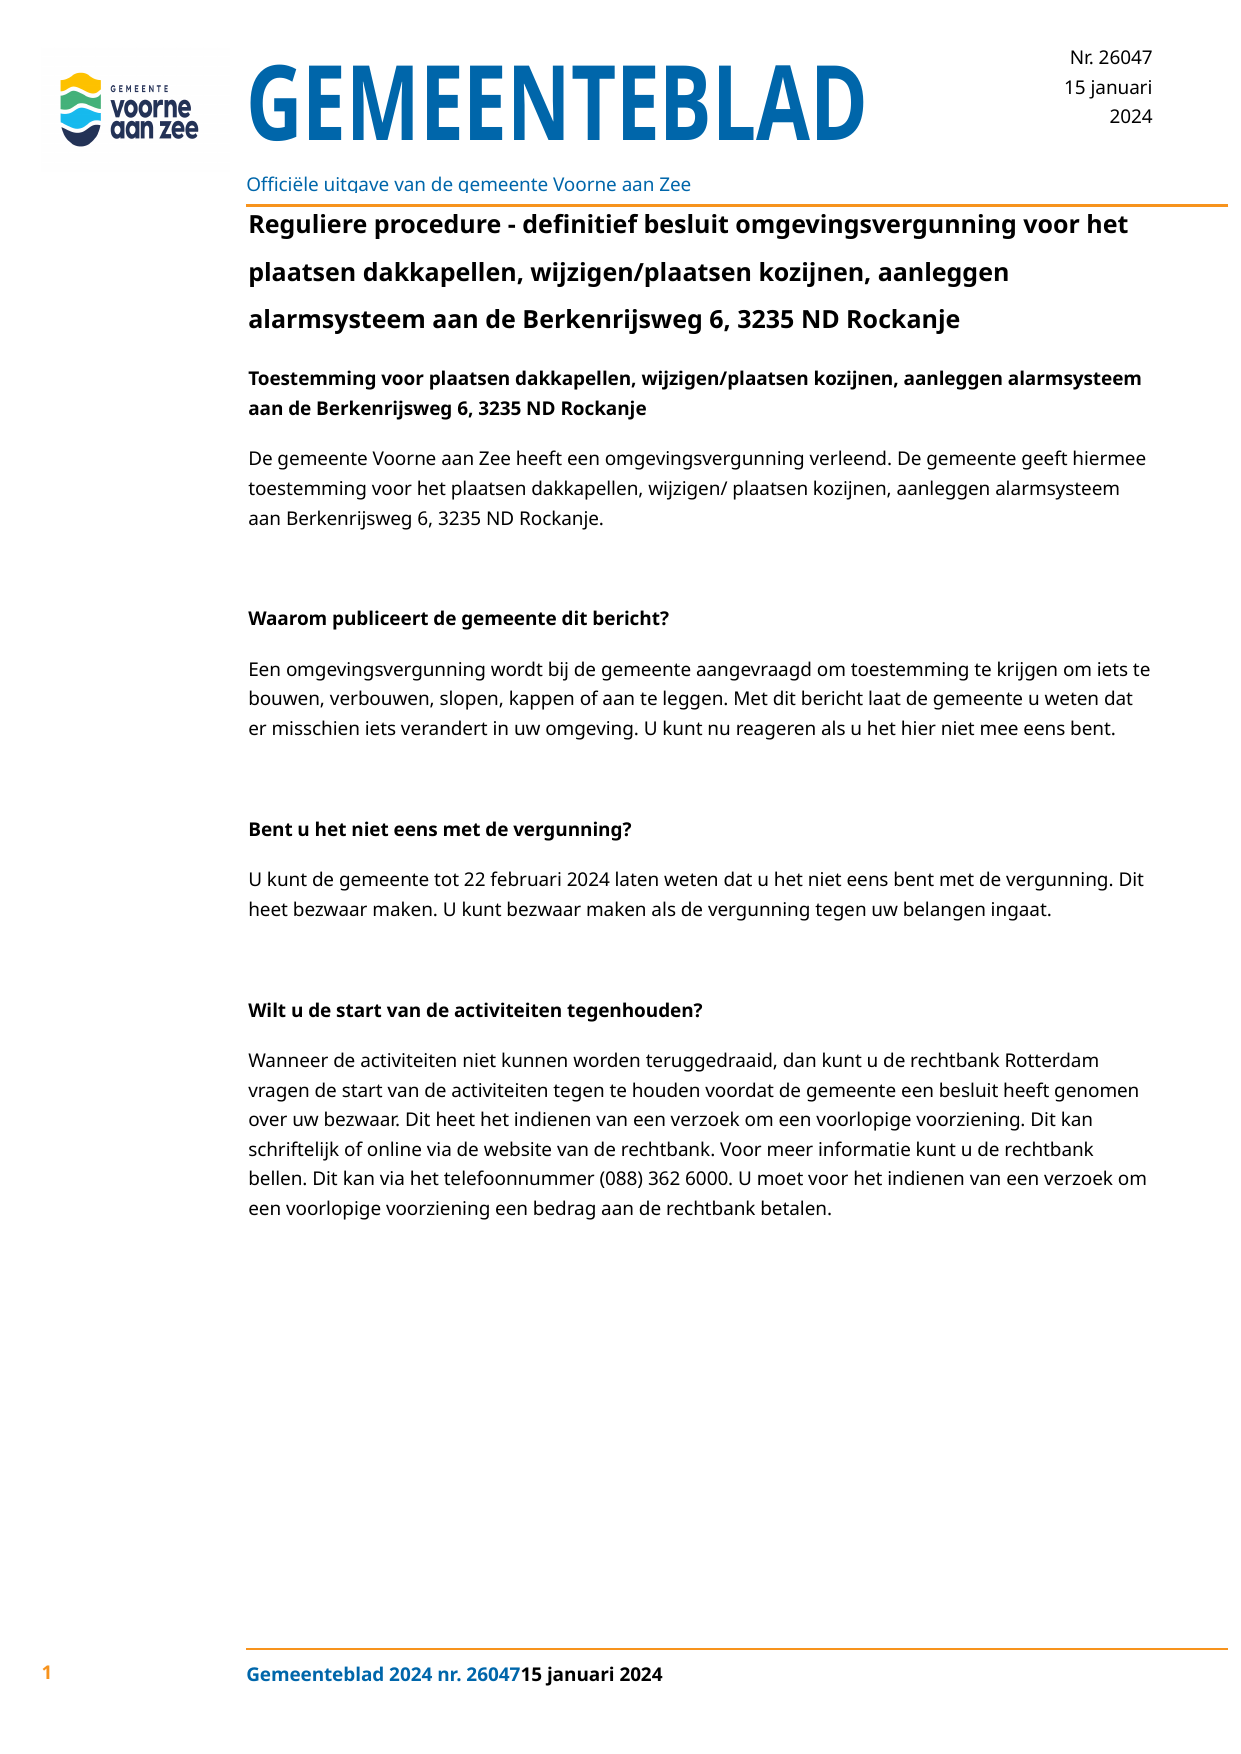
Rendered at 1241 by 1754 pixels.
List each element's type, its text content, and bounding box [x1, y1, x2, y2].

picture [41, 47, 231, 172]
text De gemeente Voorne aan Zee heeft een omgevingsvergunning verleend. De gemeente geeft hiermee toestemming voor het plaatsen dakkapellen, wijzigen/ plaatsen kozijnen, aanleggen alarmsysteem aan Berkenrijsweg 6, 3235 ND Rockanje. [248, 446, 1152, 530]
text Toestemming voor plaatsen dakkapellen, wijzigen/plaatsen kozijnen, aanleggen alarmsysteem aan de Berkenrijsweg 6, 3235 ND Rockanje [248, 366, 1152, 421]
text U kunt de gemeente tot 22 februari 2024 laten weten dat u het niet eens bent met de vergunning. Dit heet bezwaar maken. U kunt bezwaar maken als de vergunning tegen uw belangen ingaat. [248, 866, 1152, 922]
text Wanneer de activiteiten niet kunnen worden teruggedraaid, dan kunt u de rechtbank Rotterdam vragen de start van de activiteiten tegen te houden voordat de gemeente een besluit heeft genomen over uw bezwaar. Dit heet het indienen van een verzoek om een voorlopige voorziening. Dit kan schriftelijk of online via de website van de rechtbank. Voor meer informatie kunt u de rechtbank bellen. Dit kan via het telefoonnummer (088) 362 6000. U moet voor het indienen van een verzoek om een voorlopige voorziening een bedrag aan de rechtbank betalen. [248, 1047, 1152, 1221]
text Een omgevingsvergunning wordt bij de gemeente aangevraagd om toestemming te krijgen om iets te bouwen, verbouwen, slopen, kappen of aan te leggen. Met dit bericht laat de gemeente u weten dat er misschien iets verandert in uw omgeving. U kunt nu reageren als u het hier niet mee eens bent. [248, 656, 1152, 741]
text Reguliere procedure - definitief besluit omgevingsvergunning voor het plaatsen dakkapellen, wijzigen/plaatsen kozijnen, aanleggen alarmsysteem aan de Berkenrijsweg 6, 3235 ND Rockanje [248, 207, 1152, 336]
text Bent u het niet eens met de vergunning? [248, 816, 1152, 842]
text Waarom publiceert de gemeente dit bericht? [248, 606, 1152, 631]
text Wilt u de start van de activiteiten tegenhouden? [248, 997, 1152, 1022]
